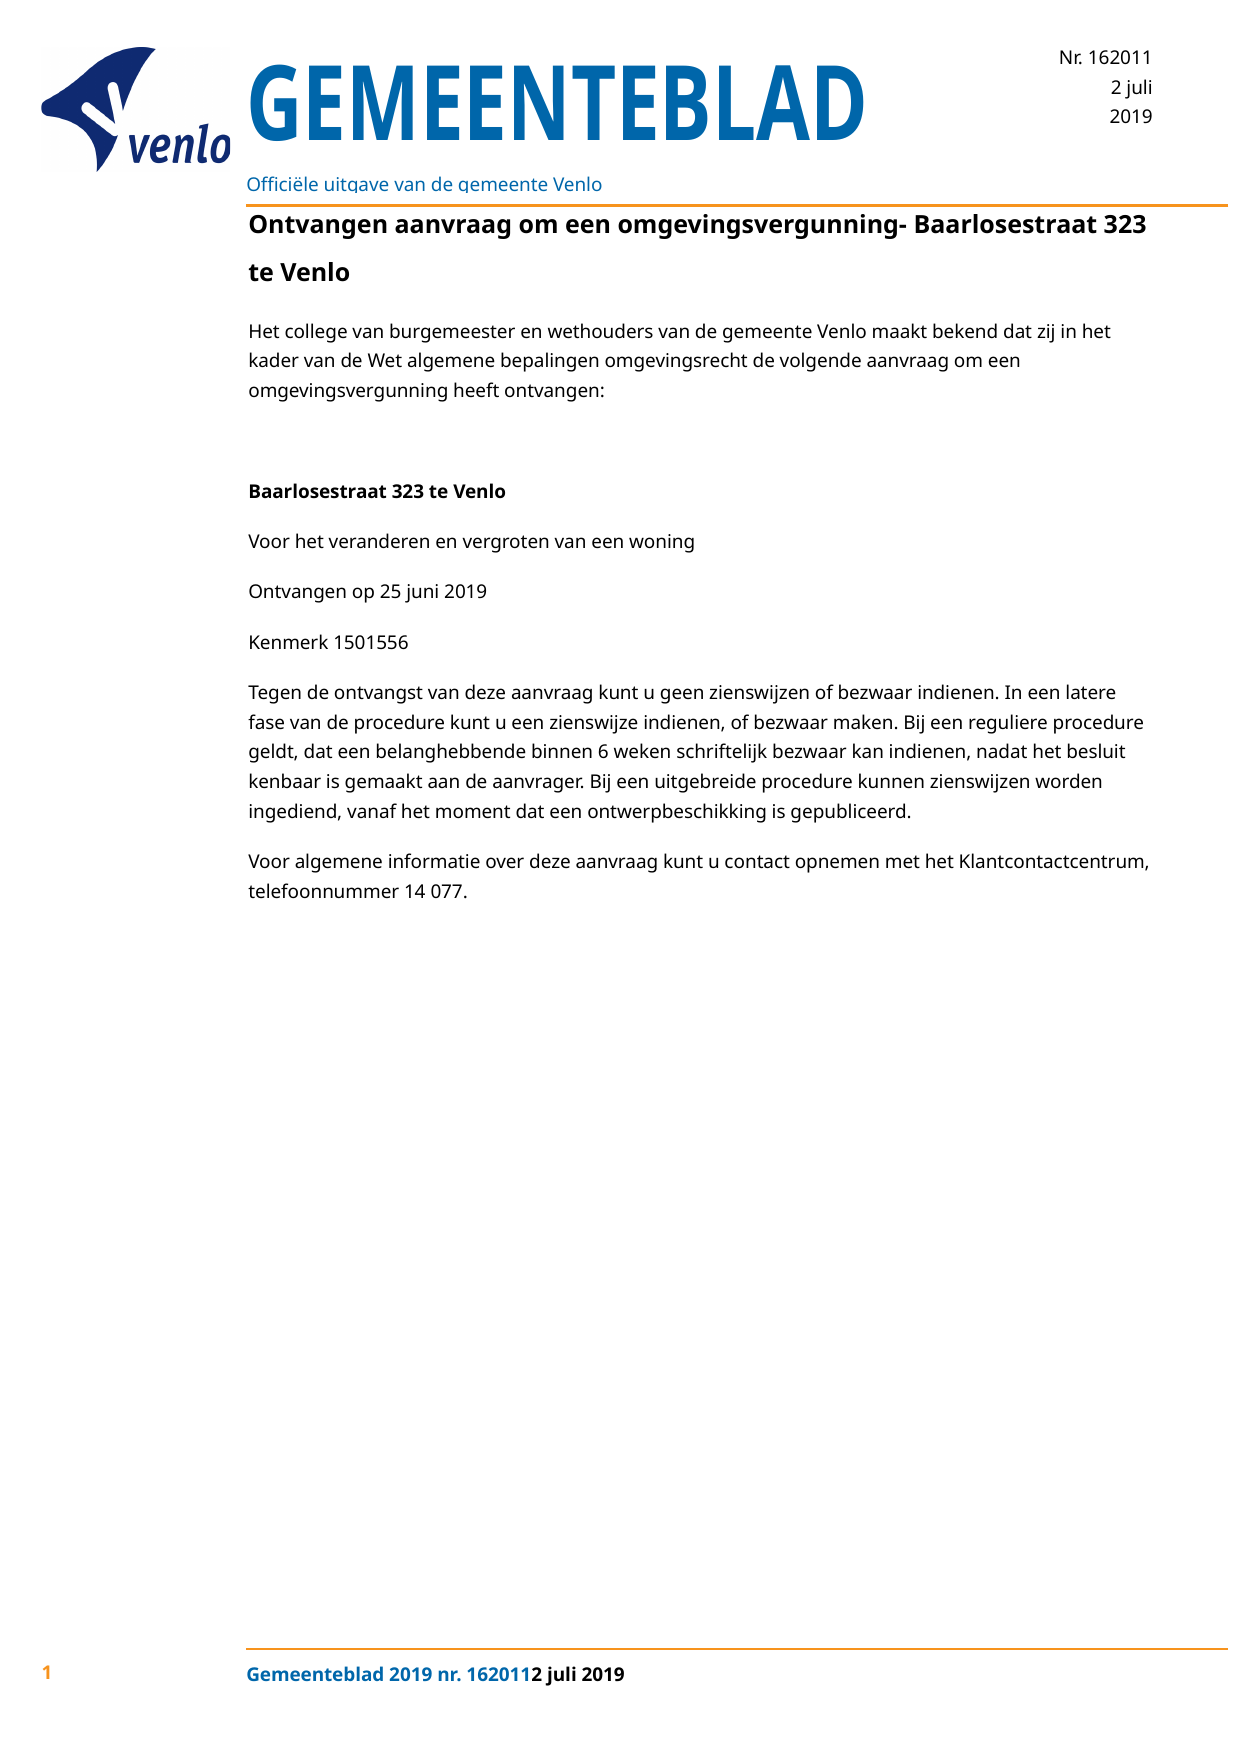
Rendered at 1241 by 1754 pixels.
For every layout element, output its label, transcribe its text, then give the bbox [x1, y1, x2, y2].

text Voor het veranderen en vergroten van een woning [248, 528, 1152, 554]
text Ontvangen aanvraag om een omgevingsvergunning- Baarlosestraat 323 te Venlo [248, 207, 1152, 288]
text Voor algemene informatie over deze aanvraag kunt u contact opnemen met het Klantcontactcentrum, telefoonnummer 14 077. [248, 848, 1152, 904]
text Het college van burgemeester en wethouders van de gemeente Venlo maakt bekend dat zij in het kader van de Wet algemene bepalingen omgevingsrecht de volgende aanvraag om een omgevingsvergunning heeft ontvangen: [248, 318, 1152, 403]
text Kenmerk 1501556 [248, 629, 1152, 655]
text Baarlosestraat 323 te Venlo [248, 478, 1152, 504]
text Tegen de ontvangst van deze aanvraag kunt u geen zienswijzen of bezwaar indienen. In een latere fase van de procedure kunt u een zienswijze indienen, of bezwaar maken. Bij een reguliere procedure geldt, dat een belanghebbende binnen 6 weken schriftelijk bezwaar kan indienen, nadat het besluit kenbaar is gemaakt aan de aanvrager. Bij een uitgebreide procedure kunnen zienswijzen worden ingediend, vanaf het moment dat een ontwerpbeschikking is gepubliceerd. [248, 679, 1152, 824]
text Ontvangen op 25 juni 2019 [248, 579, 1152, 604]
picture [41, 47, 231, 172]
